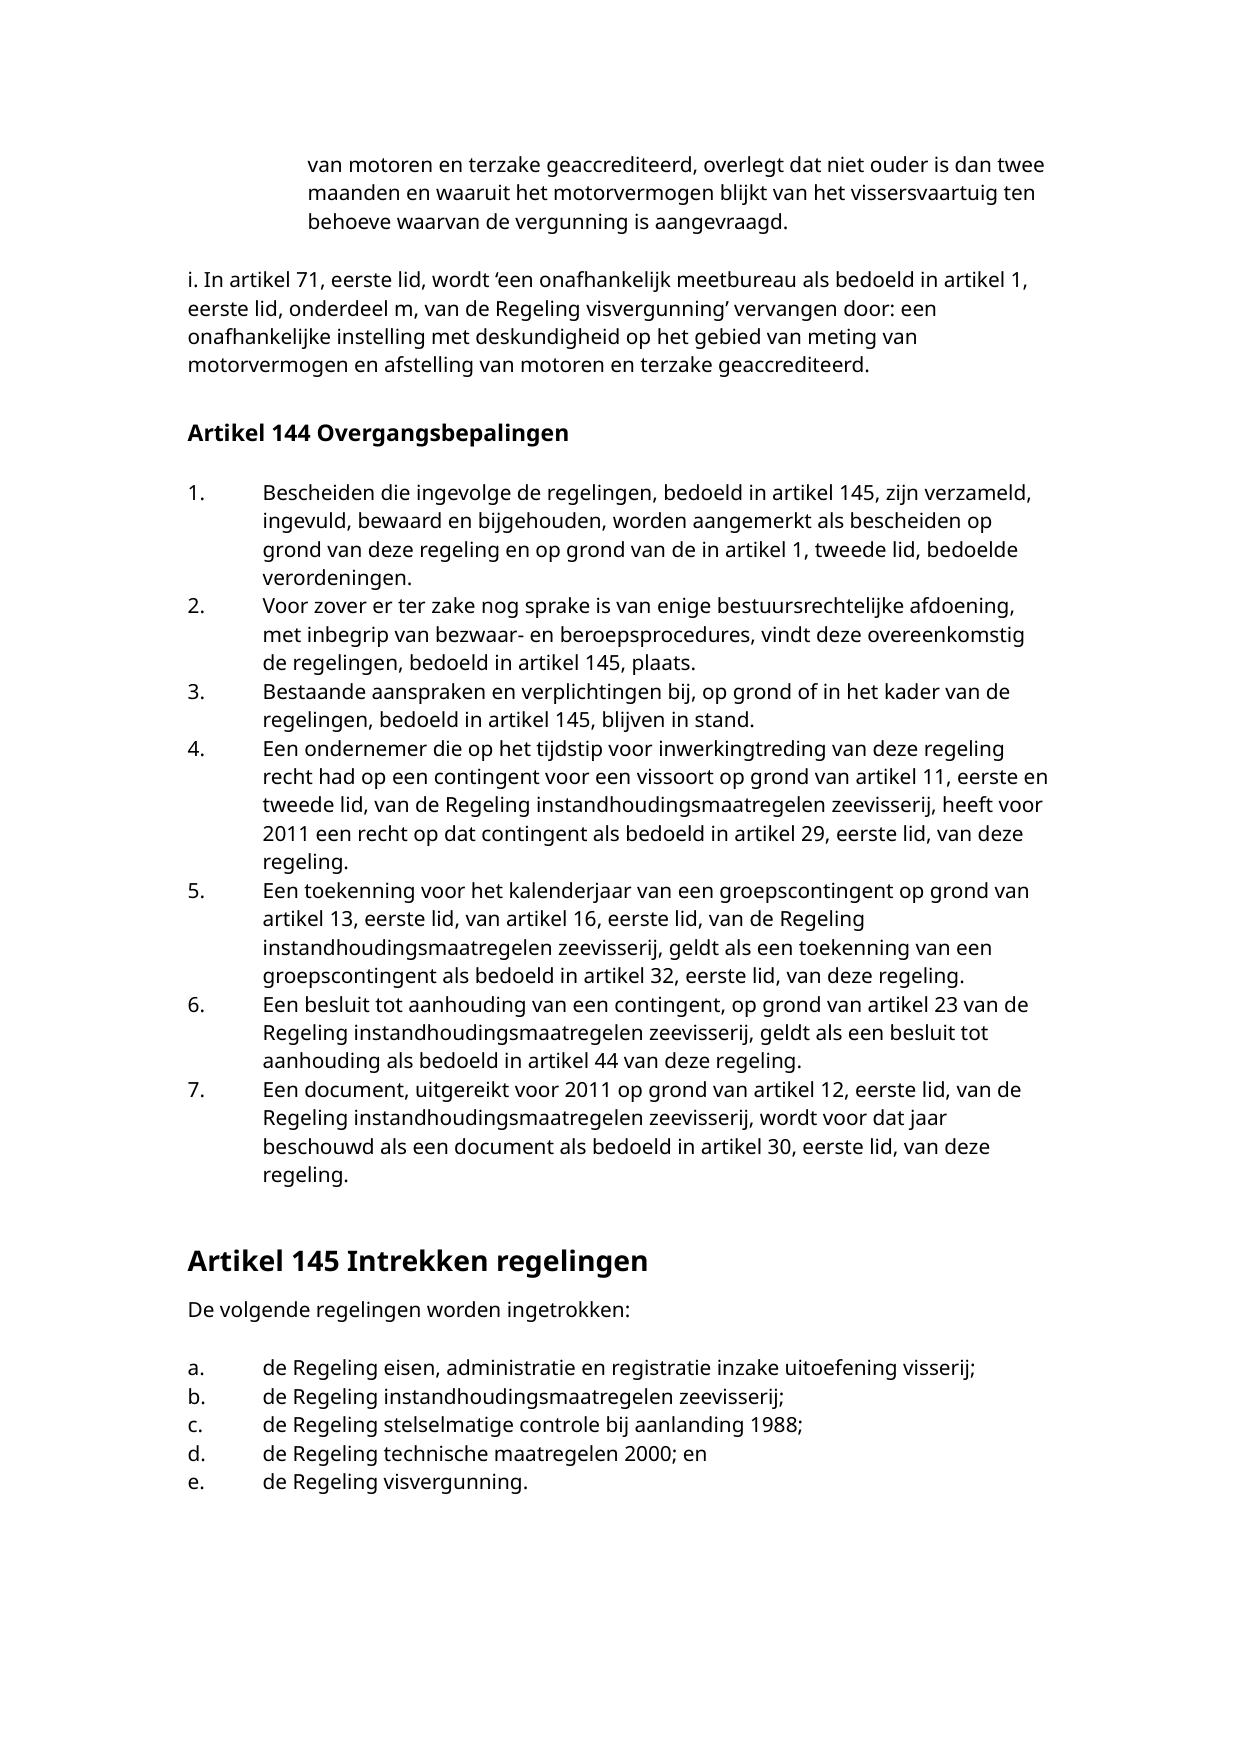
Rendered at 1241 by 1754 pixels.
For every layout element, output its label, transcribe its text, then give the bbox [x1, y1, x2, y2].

list Een document, uitgereikt voor 2011 op grond van artikel 12, eerste lid, van de Regeling instandhoudingsmaatregelen zeevisserij, wordt voor dat jaar beschouwd als een document als bedoeld in artikel 30, eerste lid, van deze regeling. [187, 1075, 1053, 1189]
list Een toekenning voor het kalenderjaar van een groepscontingent op grond van artikel 13, eerste lid, van artikel 16, eerste lid, van de Regeling instandhoudingsmaatregelen zeevisserij, geldt als een toekenning van een groepscontingent als bedoeld in artikel 32, eerste lid, van deze regeling. [187, 876, 1053, 990]
list de Regeling eisen, administratie en registratie inzake uitoefening visserij; [187, 1353, 1053, 1382]
list Een ondernemer die op het tijdstip voor inwerkingtreding van deze regeling recht had op een contingent voor een vissoort op grond van artikel 11, eerste en tweede lid, van de Regeling instandhoudingsmaatregelen zeevisserij, heeft voor 2011 een recht op dat contingent als bedoeld in artikel 29, eerste lid, van deze regeling. [187, 734, 1053, 876]
subtitle Artikel 145 Intrekken regelingen [187, 1241, 1053, 1280]
list Een besluit tot aanhouding van een contingent, op grond van artikel 23 van de Regeling instandhoudingsmaatregelen zeevisserij, geldt als een besluit tot aanhouding als bedoeld in artikel 44 van deze regeling. [187, 990, 1053, 1075]
list de Regeling visvergunning. [187, 1467, 1053, 1496]
subtitle Artikel 144 Overgangsbepalingen [187, 417, 1053, 448]
text i. In artikel 71, eerste lid, wordt ‘een onafhankelijk meetbureau als bedoeld in artikel 1, eerste lid, onderdeel m, van de Regeling visvergunning’ vervangen door: een onafhankelijke instelling met deskundigheid op het gebied van meting van motorvermogen en afstelling van motoren en terzake geaccrediteerd. [187, 265, 1053, 379]
list Bescheiden die ingevolge de regelingen, bedoeld in artikel 145, zijn verzameld, ingevuld, bewaard en bijgehouden, worden aangemerkt als bescheiden op grond van deze regeling en op grond van de in artikel 1, tweede lid, bedoelde verordeningen. [187, 478, 1053, 592]
list Bestaande aanspraken en verplichtingen bij, op grond of in het kader van de regelingen, bedoeld in artikel 145, blijven in stand. [187, 677, 1053, 734]
text De volgende regelingen worden ingetrokken: [187, 1295, 1053, 1323]
list de Regeling technische maatregelen 2000; en [187, 1439, 1053, 1467]
list van motoren en terzake geaccrediteerd, overlegt dat niet ouder is dan twee maanden en waaruit het motorvermogen blijkt van het vissersvaartuig ten behoeve waarvan de vergunning is aangevraagd. [232, 150, 1053, 235]
list Voor zover er ter zake nog sprake is van enige bestuursrechtelijke afdoening, met inbegrip van bezwaar- en beroepsprocedures, vindt deze overeenkomstig de regelingen, bedoeld in artikel 145, plaats. [187, 592, 1053, 677]
list de Regeling instandhoudingsmaatregelen zeevisserij; [187, 1382, 1053, 1410]
list de Regeling stelselmatige controle bij aanlanding 1988; [187, 1410, 1053, 1439]
